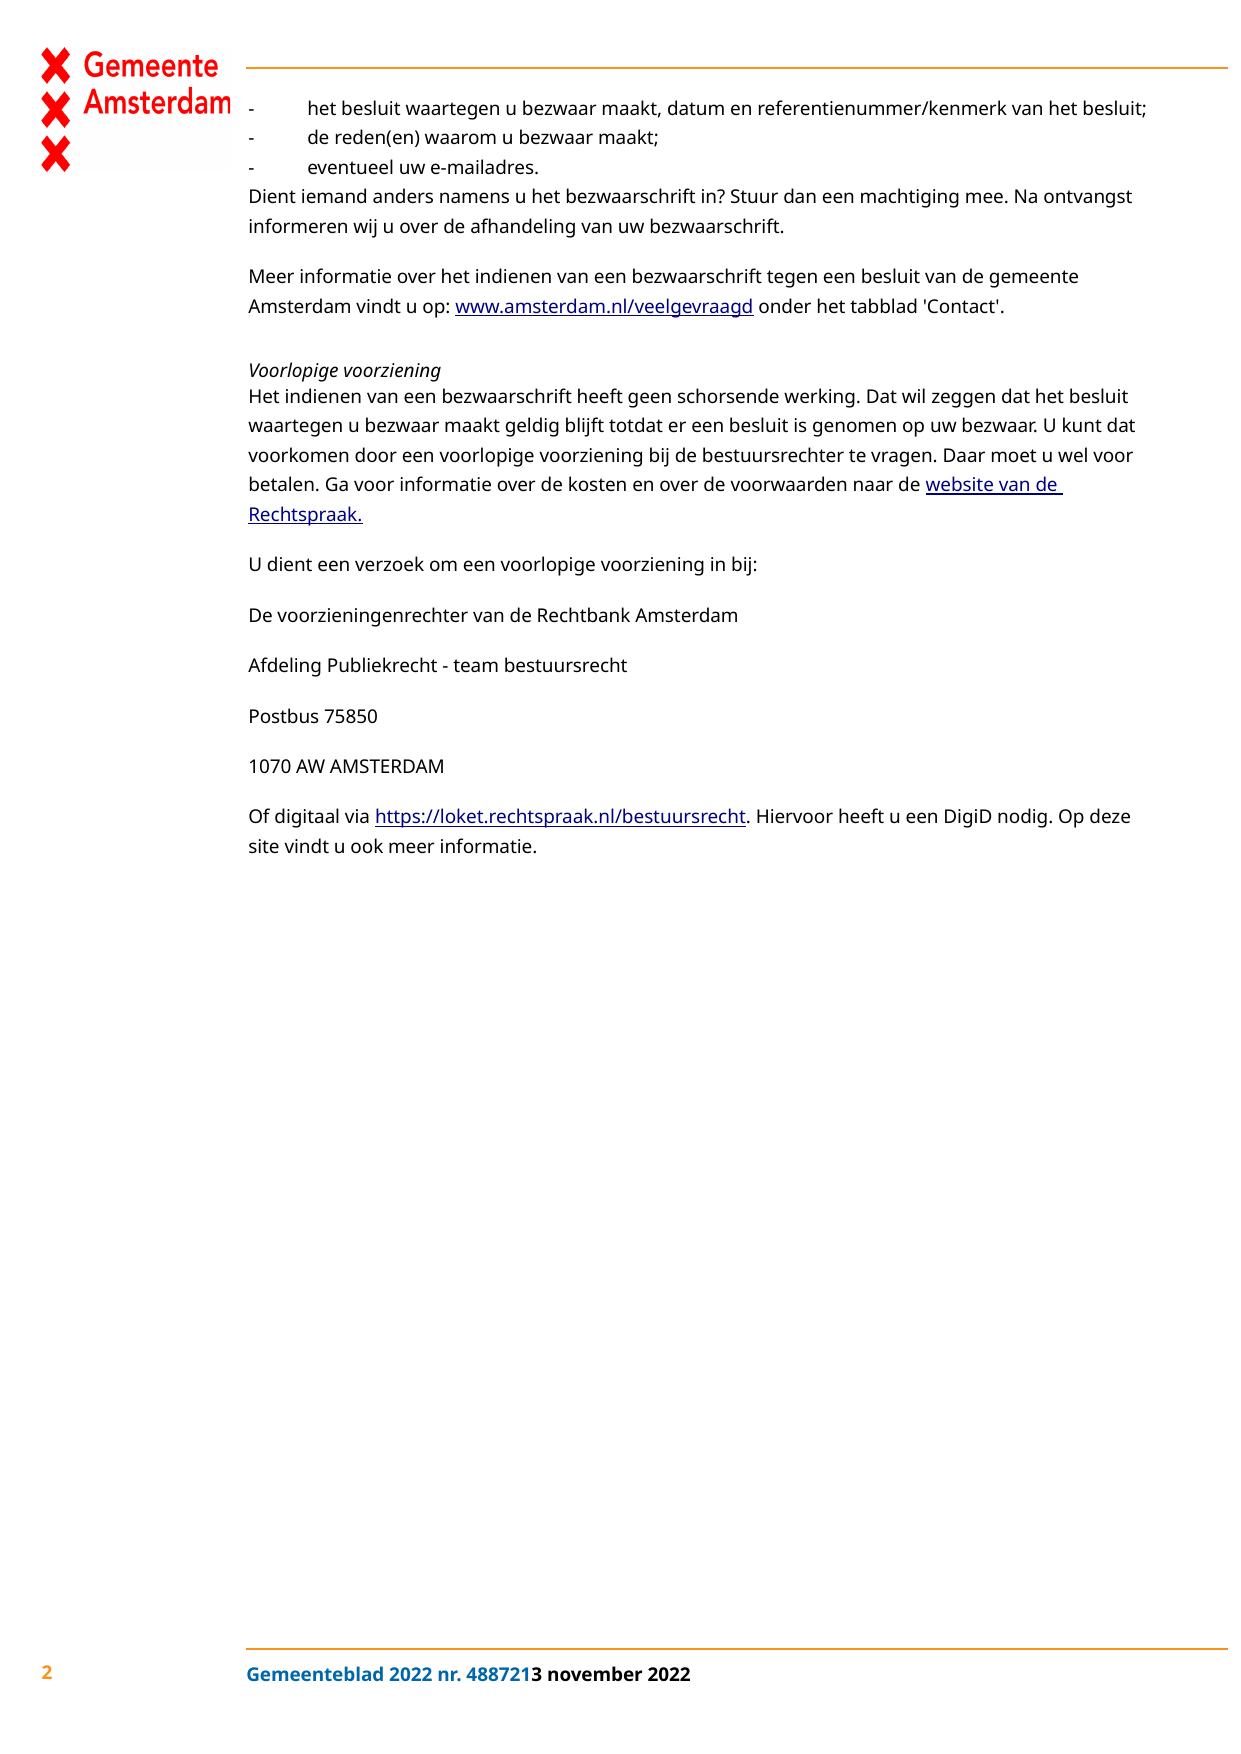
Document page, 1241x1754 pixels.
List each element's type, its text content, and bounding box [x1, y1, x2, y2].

text U dient een verzoek om een voorlopige voorziening in bij: [248, 552, 1152, 577]
text Meer informatie over het indienen van een bezwaarschrift tegen een besluit van de gemeente Amsterdam vindt u op: www.amsterdam.nl/veelgevraagd onder het tabblad 'Contact'. [248, 263, 1152, 319]
text De voorzieningenrechter van de Rechtbank Amsterdam [248, 602, 1152, 628]
picture [41, 47, 231, 172]
text 1070 AW AMSTERDAM [248, 753, 1152, 779]
text Dient iemand anders namens u het bezwaarschrift in? Stuur dan een machtiging mee. Na ontvangst informeren wij u over de afhandeling van uw bezwaarschrift. [248, 183, 1152, 239]
text Voorlopige voorziening [248, 357, 1152, 383]
list de reden(en) waarom u bezwaar maakt; [248, 124, 1152, 150]
text Postbus 75850 [248, 703, 1152, 728]
list het besluit waartegen u bezwaar maakt, datum en referentienummer/kenmerk van het besluit; [248, 95, 1152, 121]
text Of digitaal via https://loket.rechtspraak.nl/bestuursrecht. Hiervoor heeft u een DigiD nodig. Op deze site vindt u ook meer informatie. [248, 804, 1152, 859]
list eventueel uw e-mailadres. [248, 154, 1152, 180]
text Afdeling Publiekrecht - team bestuursrecht [248, 652, 1152, 678]
text Het indienen van een bezwaarschrift heeft geen schorsende werking. Dat wil zeggen dat het besluit waartegen u bezwaar maakt geldig blijft totdat er een besluit is genomen op uw bezwaar. U kunt dat voorkomen door een voorlopige voorziening bij de bestuursrechter te vragen. Daar moet u wel voor betalen. Ga voor informatie over de kosten en over de voorwaarden naar de website van de Rechtspraak. [248, 383, 1152, 527]
